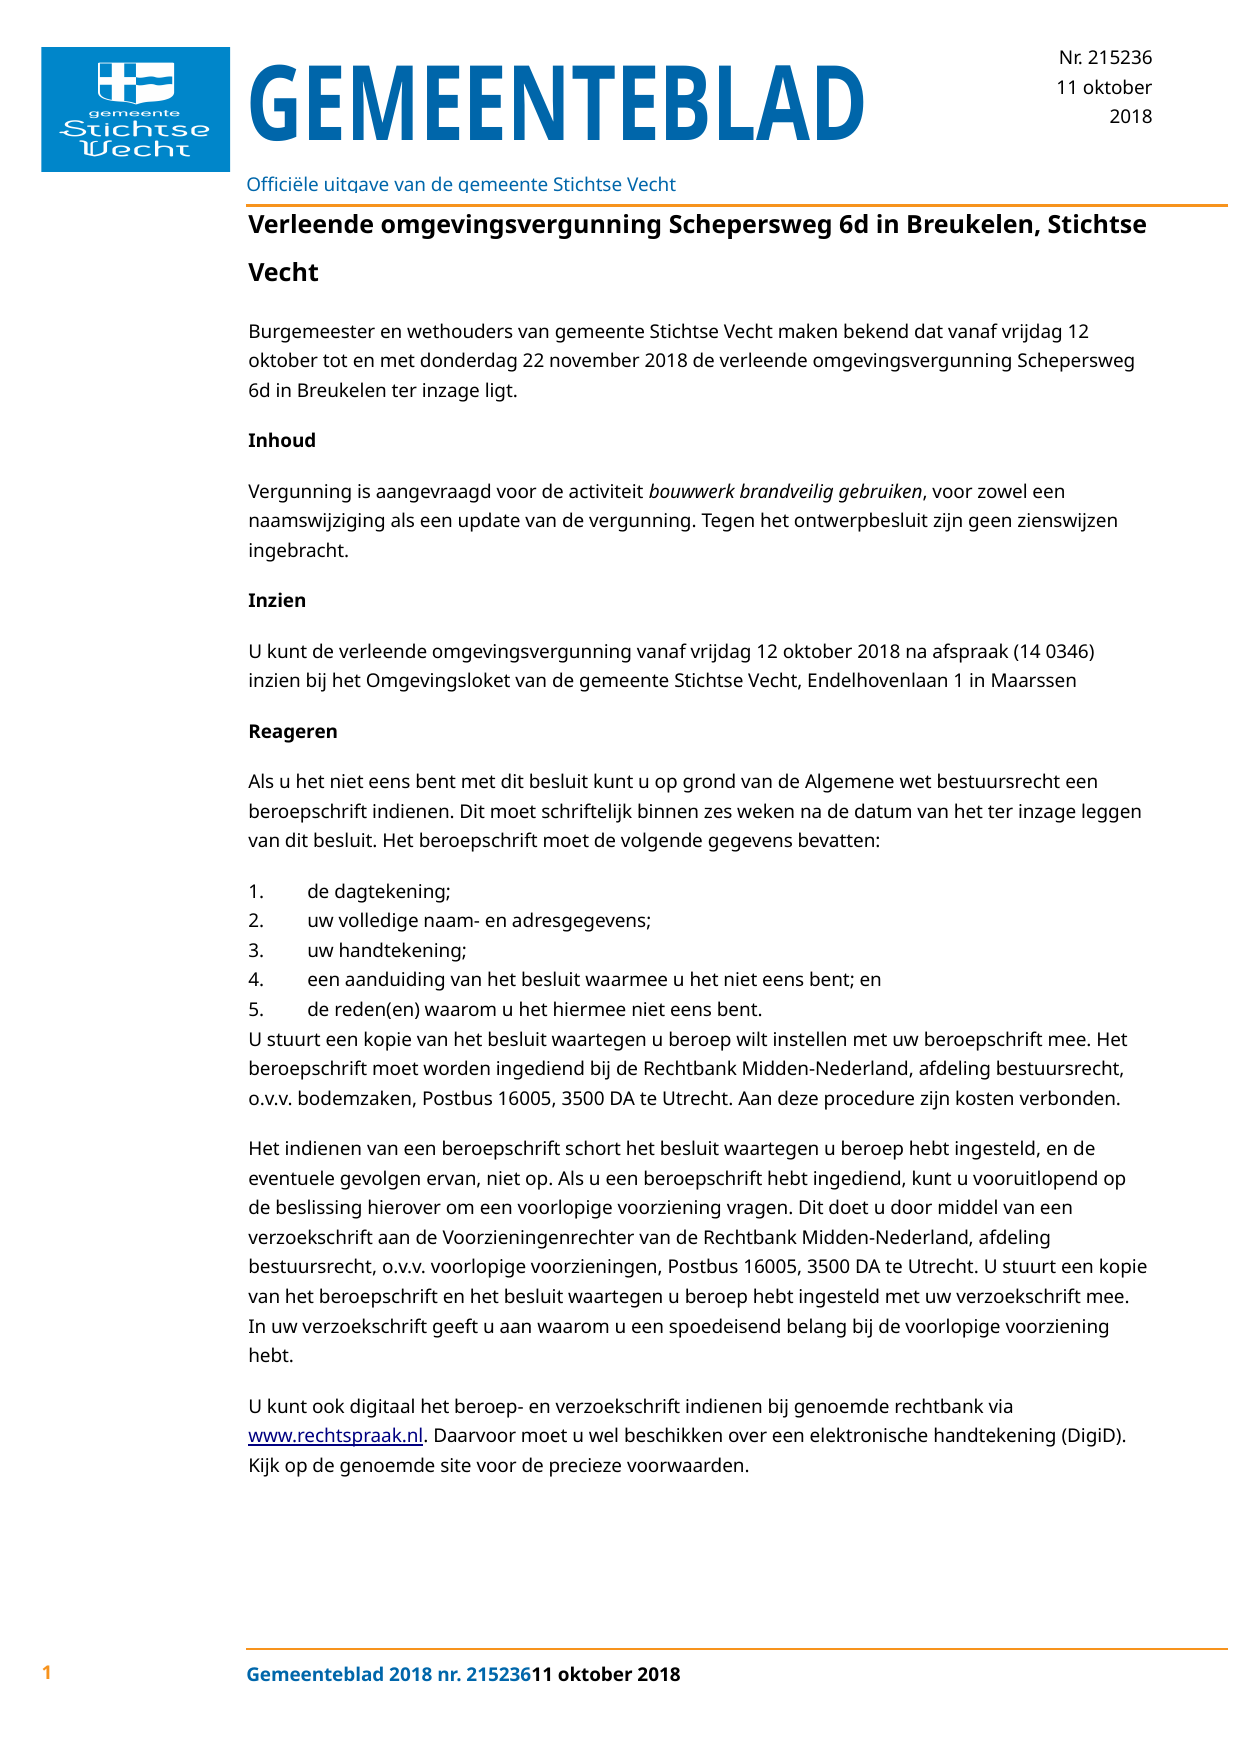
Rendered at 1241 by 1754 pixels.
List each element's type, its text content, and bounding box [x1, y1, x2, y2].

text U kunt ook digitaal het beroep- en verzoekschrift indienen bij genoemde rechtbank via www.rechtspraak.nl. Daarvoor moet u wel beschikken over een elektronische handtekening (DigiD). Kijk op de genoemde site voor de precieze voorwaarden. [248, 1393, 1152, 1478]
list de dagtekening; [248, 878, 1152, 904]
text U stuurt een kopie van het besluit waartegen u beroep wilt instellen met uw beroepschrift mee. Het beroepschrift moet worden ingediend bij de Rechtbank Midden-Nederland, afdeling bestuursrecht, o.v.v. bodemzaken, Postbus 16005, 3500 DA te Utrecht. Aan deze procedure zijn kosten verbonden. [248, 1026, 1152, 1111]
text Als u het niet eens bent met dit besluit kunt u op grond van de Algemene wet bestuursrecht een beroepschrift indienen. Dit moet schriftelijk binnen zes weken na de datum van het ter inzage leggen van dit besluit. Het beroepschrift moet de volgende gegevens bevatten: [248, 768, 1152, 853]
picture [137, 63, 174, 103]
text Burgemeester en wethouders van gemeente Stichtse Vecht maken bekend dat vanaf vrijdag 12 oktober tot en met donderdag 22 november 2018 de verleende omgevingsvergunning Schepersweg 6d in Breukelen ter inzage ligt. [248, 318, 1152, 403]
text Vergunning is aangevraagd voor de activiteit bouwwerk brandveilig gebruiken, voor zowel een naamswijziging als een update van de vergunning. Tegen het ontwerpbesluit zijn geen zienswijzen ingebracht. [248, 478, 1152, 563]
list uw volledige naam- en adresgegevens; [248, 907, 1152, 933]
list de reden(en) waarom u het hiermee niet eens bent. [248, 996, 1152, 1022]
text Het indienen van een beroepschrift schort het besluit waartegen u beroep hebt ingesteld, en de eventuele gevolgen ervan, niet op. Als u een beroepschrift hebt ingediend, kunt u vooruitlopend op de beslissing hierover om een voorlopige voorziening vragen. Dit doet u door middel van een verzoekschrift aan de Voorzieningenrechter van de Rechtbank Midden-Nederland, afdeling bestuursrecht, o.v.v. voorlopige voorzieningen, Postbus 16005, 3500 DA te Utrecht. U stuurt een kopie van het beroepschrift en het besluit waartegen u beroep hebt ingesteld met uw verzoekschrift mee. In uw verzoekschrift geeft u aan waarom u een spoedeisend belang bij de voorlopige voorziening hebt. [248, 1135, 1152, 1368]
text U kunt de verleende omgevingsvergunning vanaf vrijdag 12 oktober 2018 na afspraak (14 0346) inzien bij het Omgevingsloket van de gemeente Stichtse Vecht, Endelhovenlaan 1 in Maarssen [248, 638, 1152, 693]
text Reageren [248, 718, 1152, 744]
list een aanduiding van het besluit waarmee u het niet eens bent; en [248, 967, 1152, 992]
picture [99, 63, 135, 101]
text Inhoud [248, 427, 1152, 453]
text Inzien [248, 587, 1152, 613]
list uw handtekening; [248, 937, 1152, 963]
text Verleende omgevingsvergunning Schepersweg 6d in Breukelen, Stichtse Vecht [248, 207, 1152, 288]
